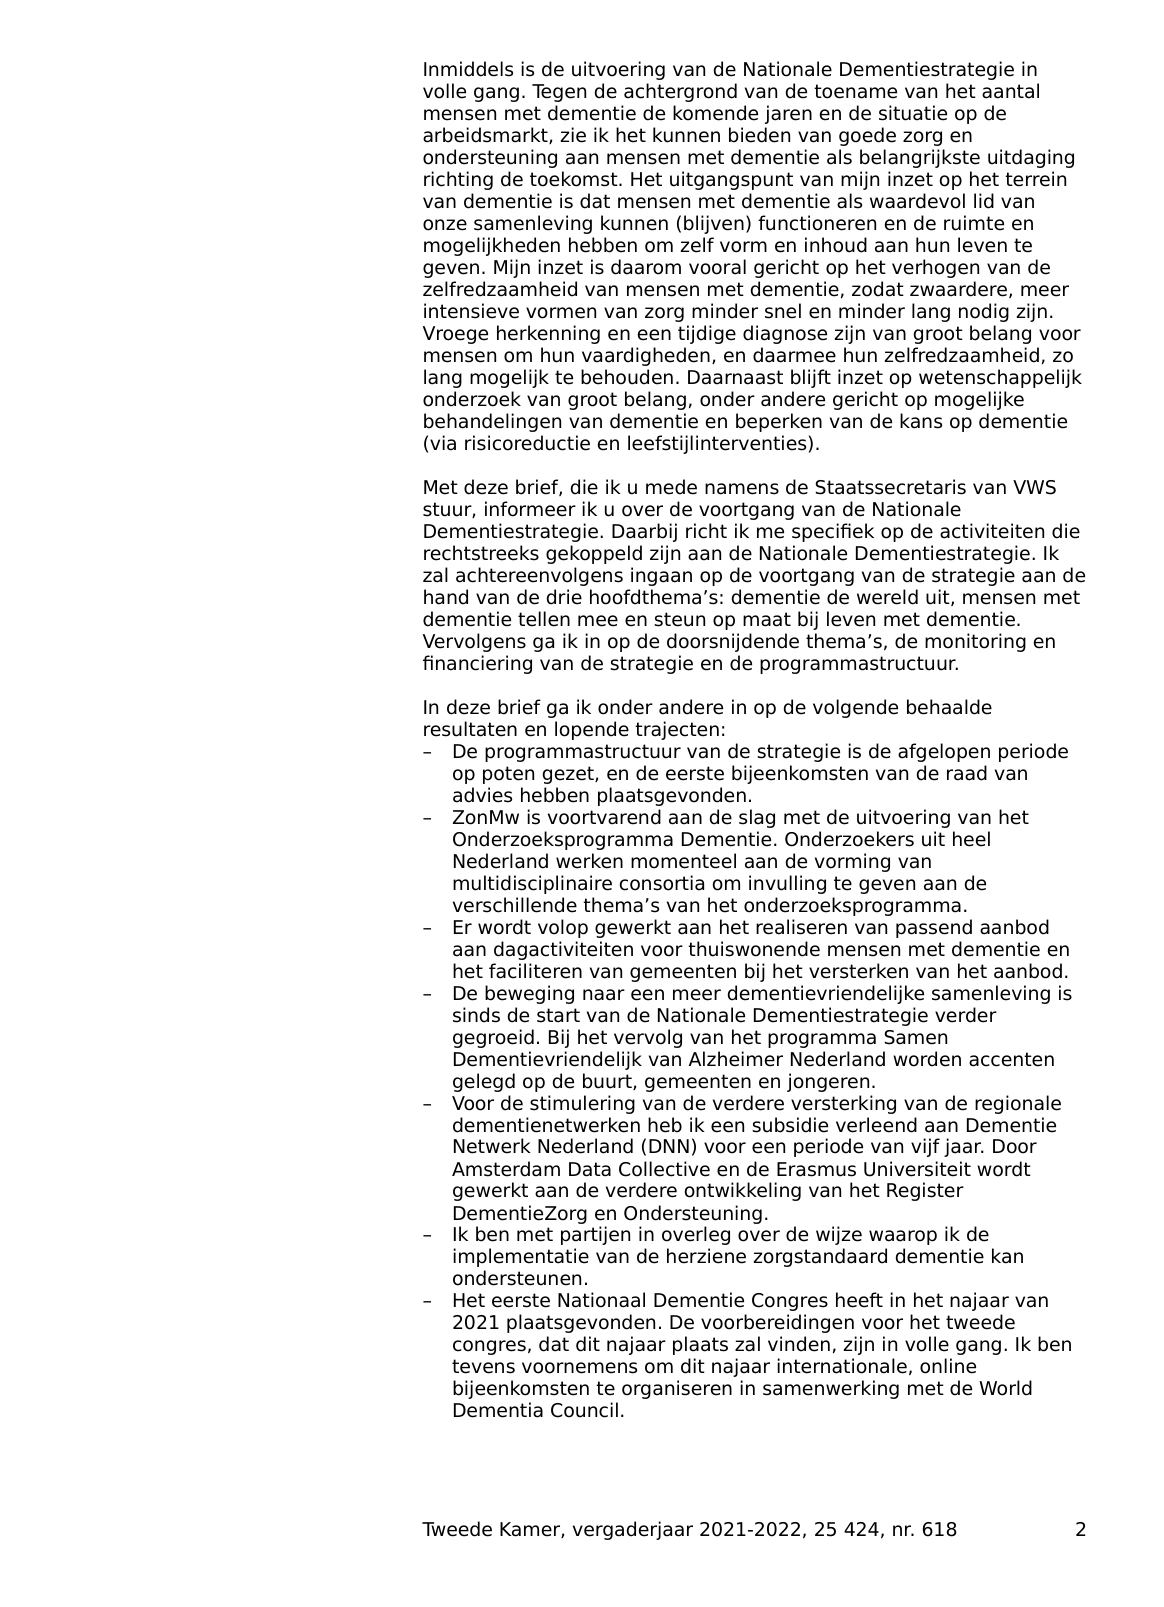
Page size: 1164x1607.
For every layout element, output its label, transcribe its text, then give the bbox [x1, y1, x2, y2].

text Inmiddels is de uitvoering van de Nationale Dementiestrategie in volle gang. Tegen de achtergrond van de toename van het aantal mensen met dementie de komende jaren en de situatie op de arbeidsmarkt, zie ik het kunnen bieden van goede zorg en ondersteuning aan mensen met dementie als belangrijkste uitdaging richting de toekomst. Het uitgangspunt van mijn inzet op het terrein van dementie is dat mensen met dementie als waardevol lid van onze samenleving kunnen (blijven) functioneren en de ruimte en mogelijkheden hebben om zelf vorm en inhoud aan hun leven te geven. Mijn inzet is daarom vooral gericht op het verhogen van de zelfredzaamheid van mensen met dementie, zodat zwaardere, meer intensieve vormen van zorg minder snel en minder lang nodig zijn. Vroege herkenning en een tijdige diagnose zijn van groot belang voor mensen om hun vaardigheden, en daarmee hun zelfredzaamheid, zo lang mogelijk te behouden. Daarnaast blijft inzet op wetenschappelijk onderzoek van groot belang, onder andere gericht op mogelijke behandelingen van dementie en beperken van de kans op dementie (via risicoreductie en leefstijlinterventies). [422, 59, 1087, 455]
text – Voor de stimulering van de verdere versterking van de regionale dementienetwerken heb ik een subsidie verleend aan Dementie Netwerk Nederland (DNN) voor een periode van vijf jaar. Door Amsterdam Data Collective en de Erasmus Universiteit wordt gewerkt aan de verdere ontwikkeling van het Register DementieZorg en Ondersteuning. [422, 1092, 1087, 1224]
text Met deze brief, die ik u mede namens de Staatssecretaris van VWS stuur, informeer ik u over de voortgang van de Nationale Dementiestrategie. Daarbij richt ik me specifiek op de activiteiten die rechtstreeks gekoppeld zijn aan de Nationale Dementiestrategie. Ik zal achtereenvolgens ingaan op de voortgang van de strategie aan de hand van de drie hoofdthema’s: dementie de wereld uit, mensen met dementie tellen mee en steun op maat bij leven met dementie. Vervolgens ga ik in op de doorsnijdende thema’s, de monitoring en financiering van de strategie en de programmastructuur. [422, 477, 1087, 675]
text In deze brief ga ik onder andere in op de volgende behaalde resultaten en lopende trajecten: [422, 697, 1087, 741]
text – Er wordt volop gewerkt aan het realiseren van passend aanbod aan dagactiviteiten voor thuiswonende mensen met dementie en het faciliteren van gemeenten bij het versterken van het aanbod. [422, 917, 1087, 983]
text – De programmastructuur van de strategie is de afgelopen periode op poten gezet, en de eerste bijeenkomsten van de raad van advies hebben plaatsgevonden. [422, 741, 1087, 807]
text – Het eerste Nationaal Dementie Congres heeft in het najaar van 2021 plaatsgevonden. De voorbereidingen voor het tweede congres, dat dit najaar plaats zal vinden, zijn in volle gang. Ik ben tevens voornemens om dit najaar internationale, online bijeenkomsten te organiseren in samenwerking met de World Dementia Council. [422, 1290, 1087, 1422]
text – Ik ben met partijen in overleg over de wijze waarop ik de implementatie van de herziene zorgstandaard dementie kan ondersteunen. [422, 1224, 1087, 1290]
text – De beweging naar een meer dementievriendelijke samenleving is sinds de start van de Nationale Dementiestrategie verder gegroeid. Bij het vervolg van het programma Samen Dementievriendelijk van Alzheimer Nederland worden accenten gelegd op de buurt, gemeenten en jongeren. [422, 983, 1087, 1092]
text – ZonMw is voortvarend aan de slag met de uitvoering van het Onderzoeksprogramma Dementie. Onderzoekers uit heel Nederland werken momenteel aan de vorming van multidisciplinaire consortia om invulling te geven aan de verschillende thema’s van het onderzoeksprogramma. [422, 807, 1087, 917]
